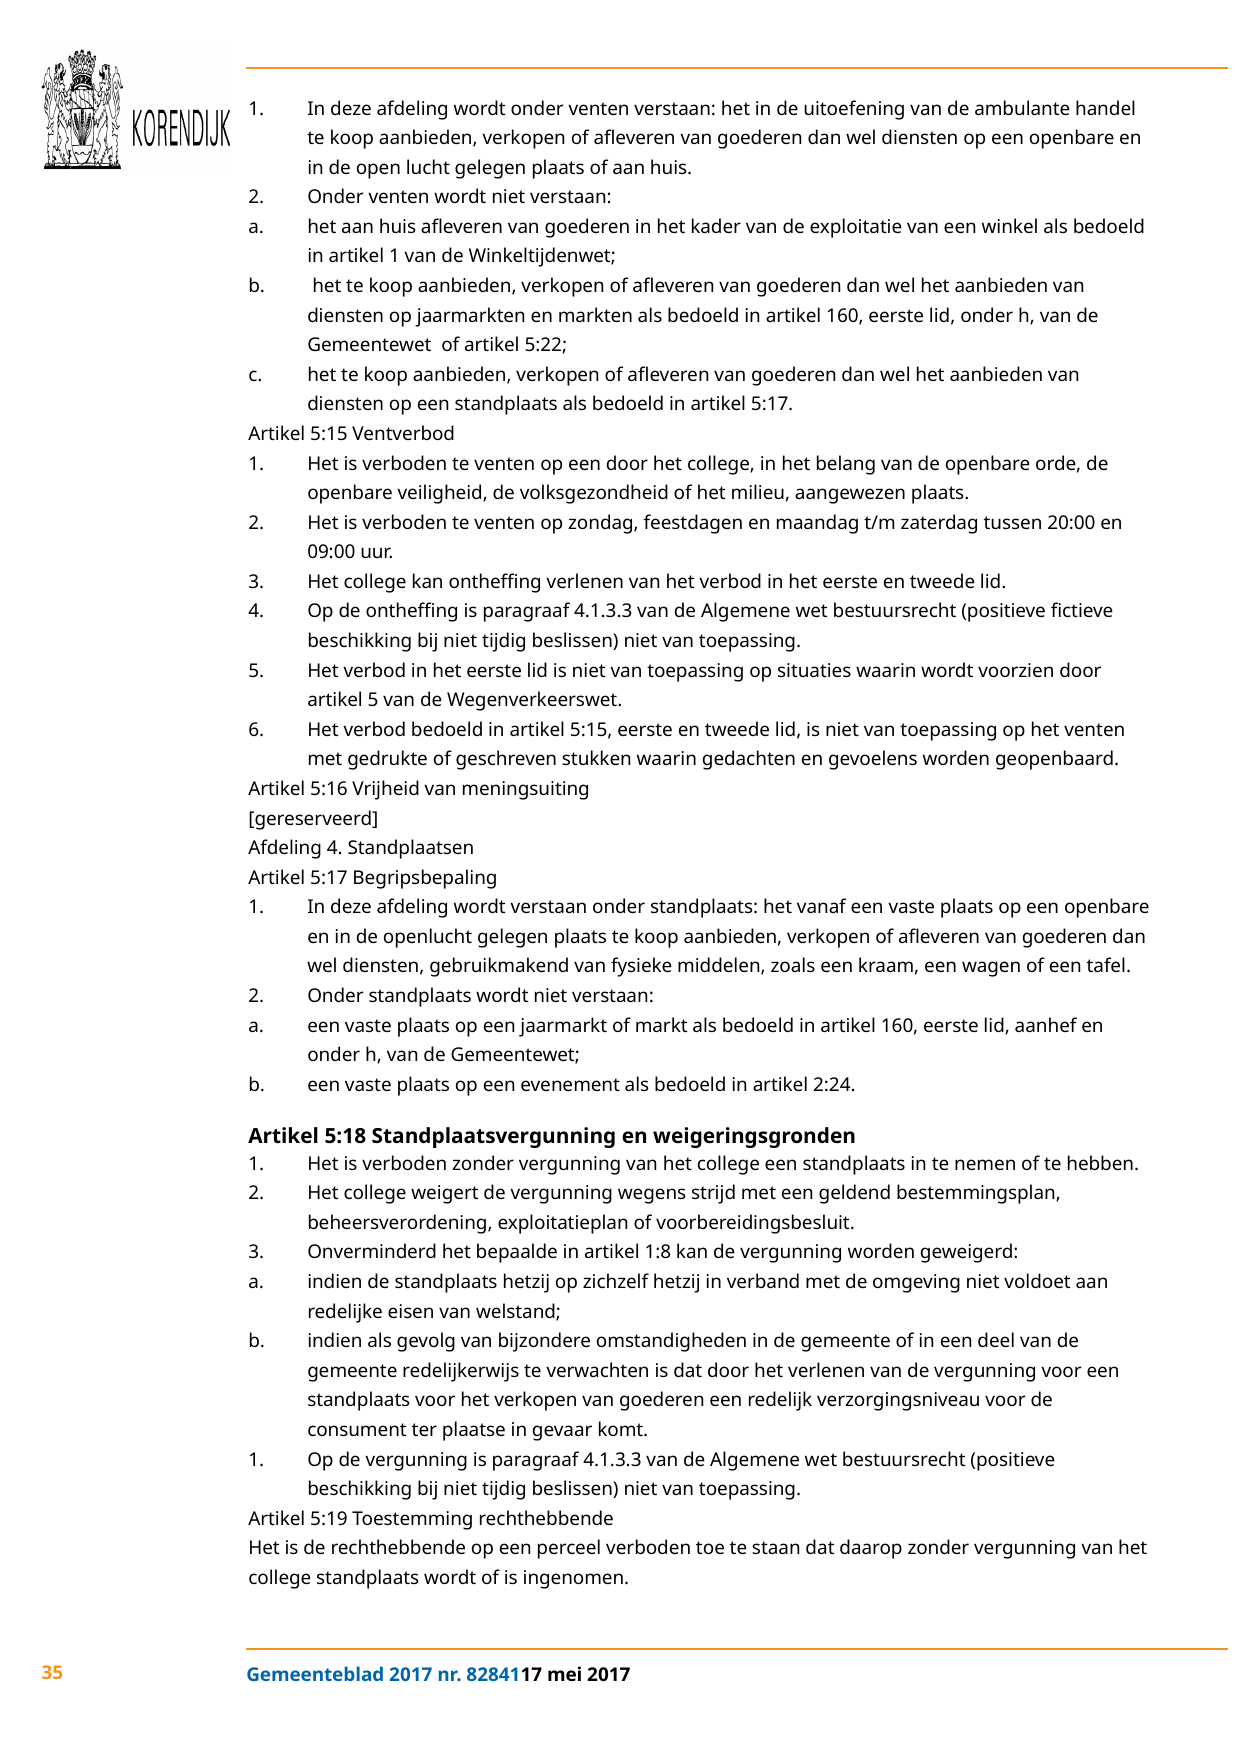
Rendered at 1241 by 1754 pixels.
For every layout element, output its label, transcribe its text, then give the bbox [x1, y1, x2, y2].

list Op de ontheffing is paragraaf 4.1.3.3 van de Algemene wet bestuursrecht (positieve fictieve beschikking bij niet tijdig beslissen) niet van toepassing. [248, 598, 1152, 653]
list Het verbod in het eerste lid is niet van toepassing op situaties waarin wordt voorzien door artikel 5 van de Wegenverkeerswet. [248, 657, 1152, 712]
list een vaste plaats op een jaarmarkt of markt als bedoeld in artikel 160, eerste lid, aanhef en onder h, van de Gemeentewet; [248, 1012, 1152, 1067]
list het te koop aanbieden, verkopen of afleveren van goederen dan wel het aanbieden van diensten op een standplaats als bedoeld in artikel 5:17. [248, 361, 1152, 416]
list In deze afdeling wordt onder venten verstaan: het in de uitoefening van de ambulante handel te koop aanbieden, verkopen of afleveren van goederen dan wel diensten op een openbare en in de open lucht gelegen plaats of aan huis. [248, 95, 1152, 180]
list Het is verboden zonder vergunning van het college een standplaats in te nemen of te hebben. [248, 1150, 1152, 1176]
list Op de vergunning is paragraaf 4.1.3.3 van de Algemene wet bestuursrecht (positieve beschikking bij niet tijdig beslissen) niet van toepassing. [248, 1446, 1152, 1501]
list indien de standplaats hetzij op zichzelf hetzij in verband met de omgeving niet voldoet aan redelijke eisen van welstand; [248, 1268, 1152, 1323]
list het aan huis afleveren van goederen in het kader van de exploitatie van een winkel als bedoeld in artikel 1 van de Winkeltijdenwet; [248, 213, 1152, 268]
text Artikel 5:17 Begripsbepaling [248, 864, 1152, 890]
text Artikel 5:16 Vrijheid van meningsuiting [248, 775, 1152, 801]
list een vaste plaats op een evenement als bedoeld in artikel 2:24. [248, 1071, 1152, 1097]
text Artikel 5:15 Ventverbod [248, 420, 1152, 446]
list Onder venten wordt niet verstaan: [248, 183, 1152, 209]
list Het verbod bedoeld in artikel 5:15, eerste en tweede lid, is niet van toepassing op het venten met gedrukte of geschreven stukken waarin gedachten en gevoelens worden geopenbaard. [248, 716, 1152, 771]
list indien als gevolg van bijzondere omstandigheden in de gemeente of in een deel van de gemeente redelijkerwijs te verwachten is dat door het verlenen van de vergunning voor een standplaats voor het verkopen van goederen een redelijk verzorgingsniveau voor de consument ter plaatse in gevaar komt. [248, 1327, 1152, 1442]
list Het is verboden te venten op een door het college, in het belang van de openbare orde, de openbare veiligheid, de volksgezondheid of het milieu, aangewezen plaats. [248, 450, 1152, 505]
text Het is de rechthebbende op een perceel verboden toe te staan dat daarop zonder vergunning van het college standplaats wordt of is ingenomen. [248, 1534, 1152, 1590]
text Artikel 5:19 Toestemming rechthebbende [248, 1505, 1152, 1531]
text [gereserveerd] [248, 805, 1152, 831]
text Artikel 5:18 Standplaatsvergunning en weigeringsgronden [248, 1121, 1152, 1150]
picture [41, 47, 231, 172]
list Het college weigert de vergunning wegens strijd met een geldend bestemmingsplan, beheersverordening, exploitatieplan of voorbereidingsbesluit. [248, 1179, 1152, 1235]
list Onder standplaats wordt niet verstaan: [248, 982, 1152, 1008]
list Onverminderd het bepaalde in artikel 1:8 kan de vergunning worden geweigerd: [248, 1239, 1152, 1264]
list het te koop aanbieden, verkopen of afleveren van goederen dan wel het aanbieden van diensten op jaarmarkten en markten als bedoeld in artikel 160, eerste lid, onder h, van de Gemeentewet of artikel 5:22; [248, 272, 1152, 357]
text Afdeling 4. Standplaatsen [248, 834, 1152, 860]
list In deze afdeling wordt verstaan onder standplaats: het vanaf een vaste plaats op een openbare en in de openlucht gelegen plaats te koop aanbieden, verkopen of afleveren van goederen dan wel diensten, gebruikmakend van fysieke middelen, zoals een kraam, een wagen of een tafel. [248, 893, 1152, 978]
list Het is verboden te venten op zondag, feestdagen en maandag t/m zaterdag tussen 20:00 en 09:00 uur. [248, 509, 1152, 564]
list Het college kan ontheffing verlenen van het verbod in het eerste en tweede lid. [248, 568, 1152, 594]
